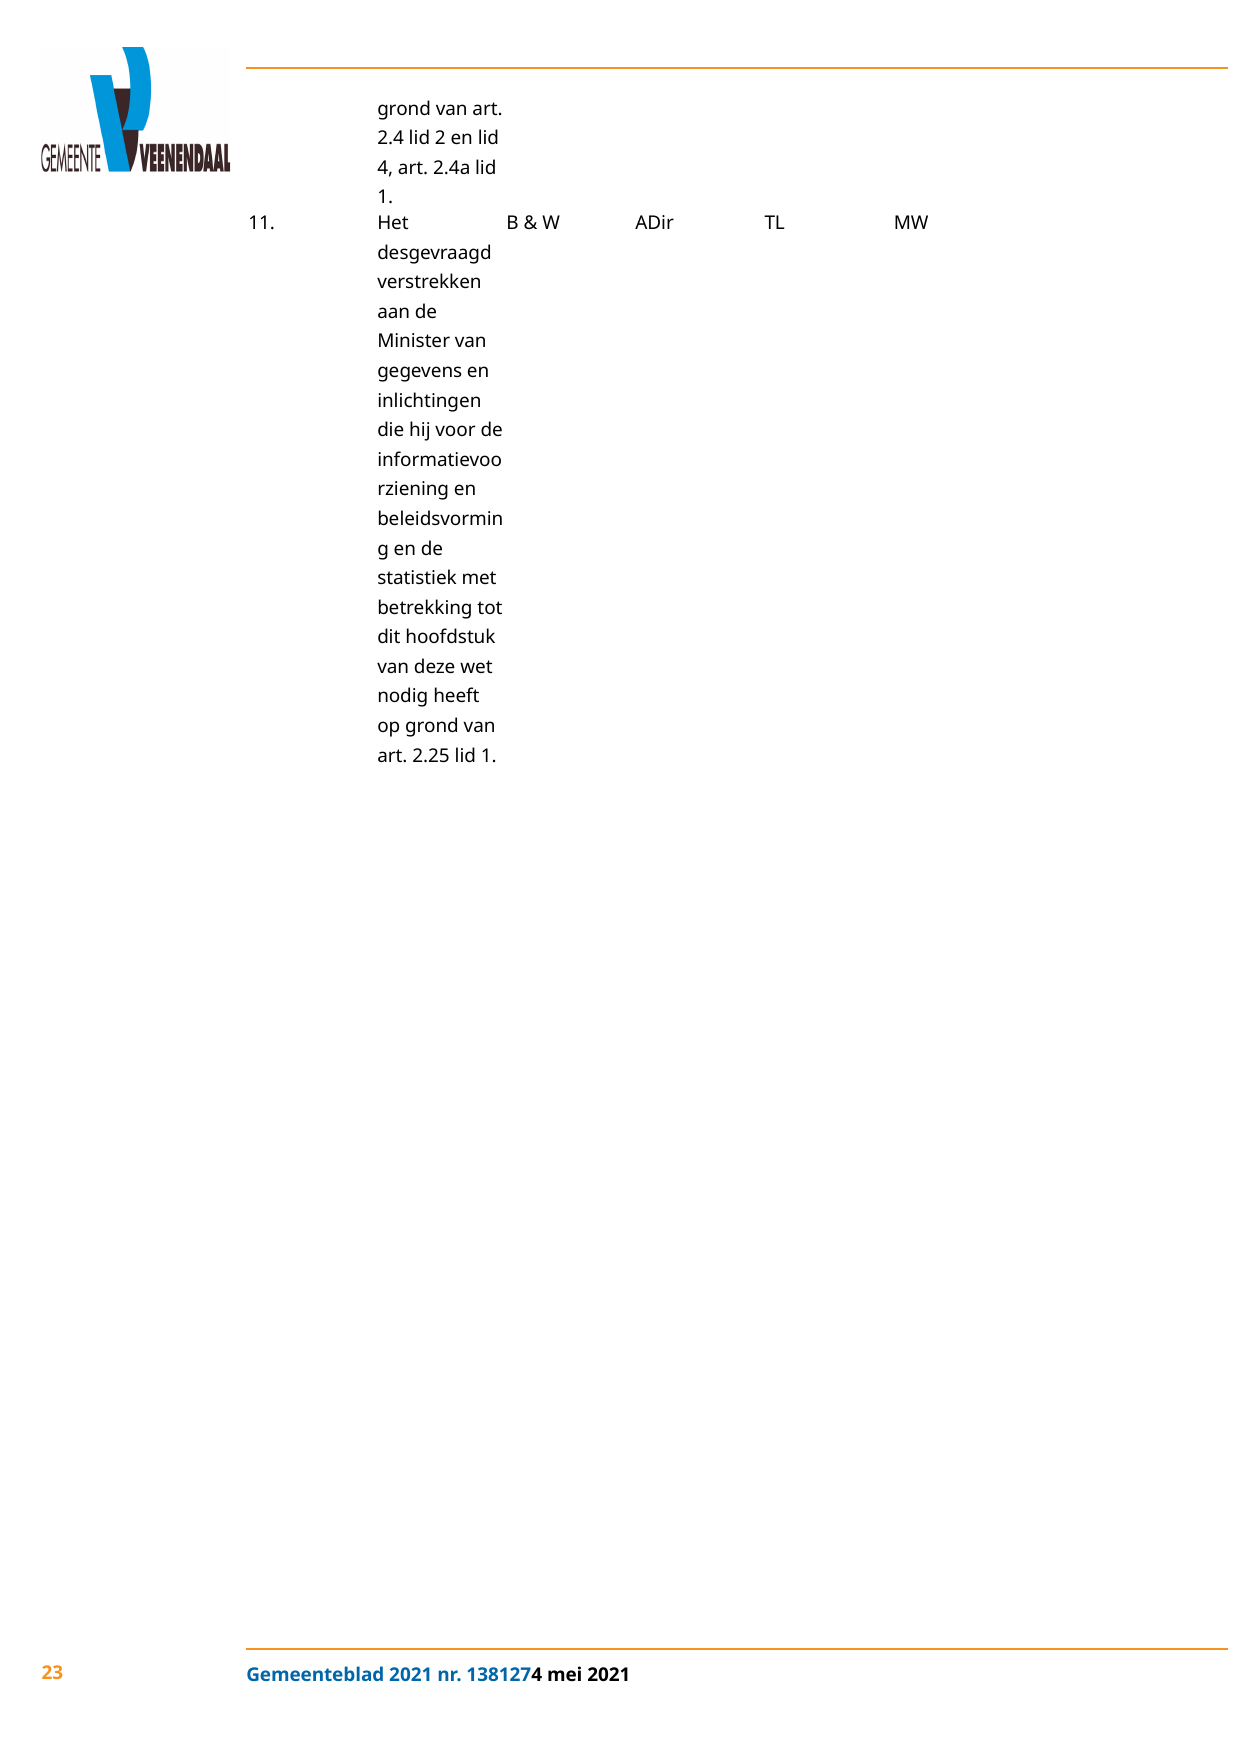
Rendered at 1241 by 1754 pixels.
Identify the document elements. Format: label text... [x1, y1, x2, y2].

table_cell B & W [506, 209, 635, 767]
table_cell [1023, 209, 1152, 767]
table_cell [764, 95, 893, 209]
table_cell [1023, 95, 1152, 209]
table_cell [894, 95, 1022, 209]
table_cell 11. [248, 209, 377, 767]
table_cell ADir [635, 209, 764, 767]
table_cell Het desgevraagd verstrekken aan de Minister van gegevens en inlichtingen die hij voor de informatievoorziening en beleidsvorming en de statistiek met betrekking tot dit hoofdstuk van deze wet nodig heeft op grond van art. 2.25 lid 1. [377, 209, 506, 767]
table_cell [635, 95, 764, 209]
table_cell [506, 95, 635, 209]
picture [41, 47, 130, 172]
table_cell grond van art. 2.4 lid 2 en lid 4, art. 2.4a lid 1. [377, 95, 506, 209]
table_cell [248, 95, 377, 209]
picture [123, 47, 231, 172]
table_cell MW [894, 209, 1022, 767]
table_cell TL [764, 209, 893, 767]
